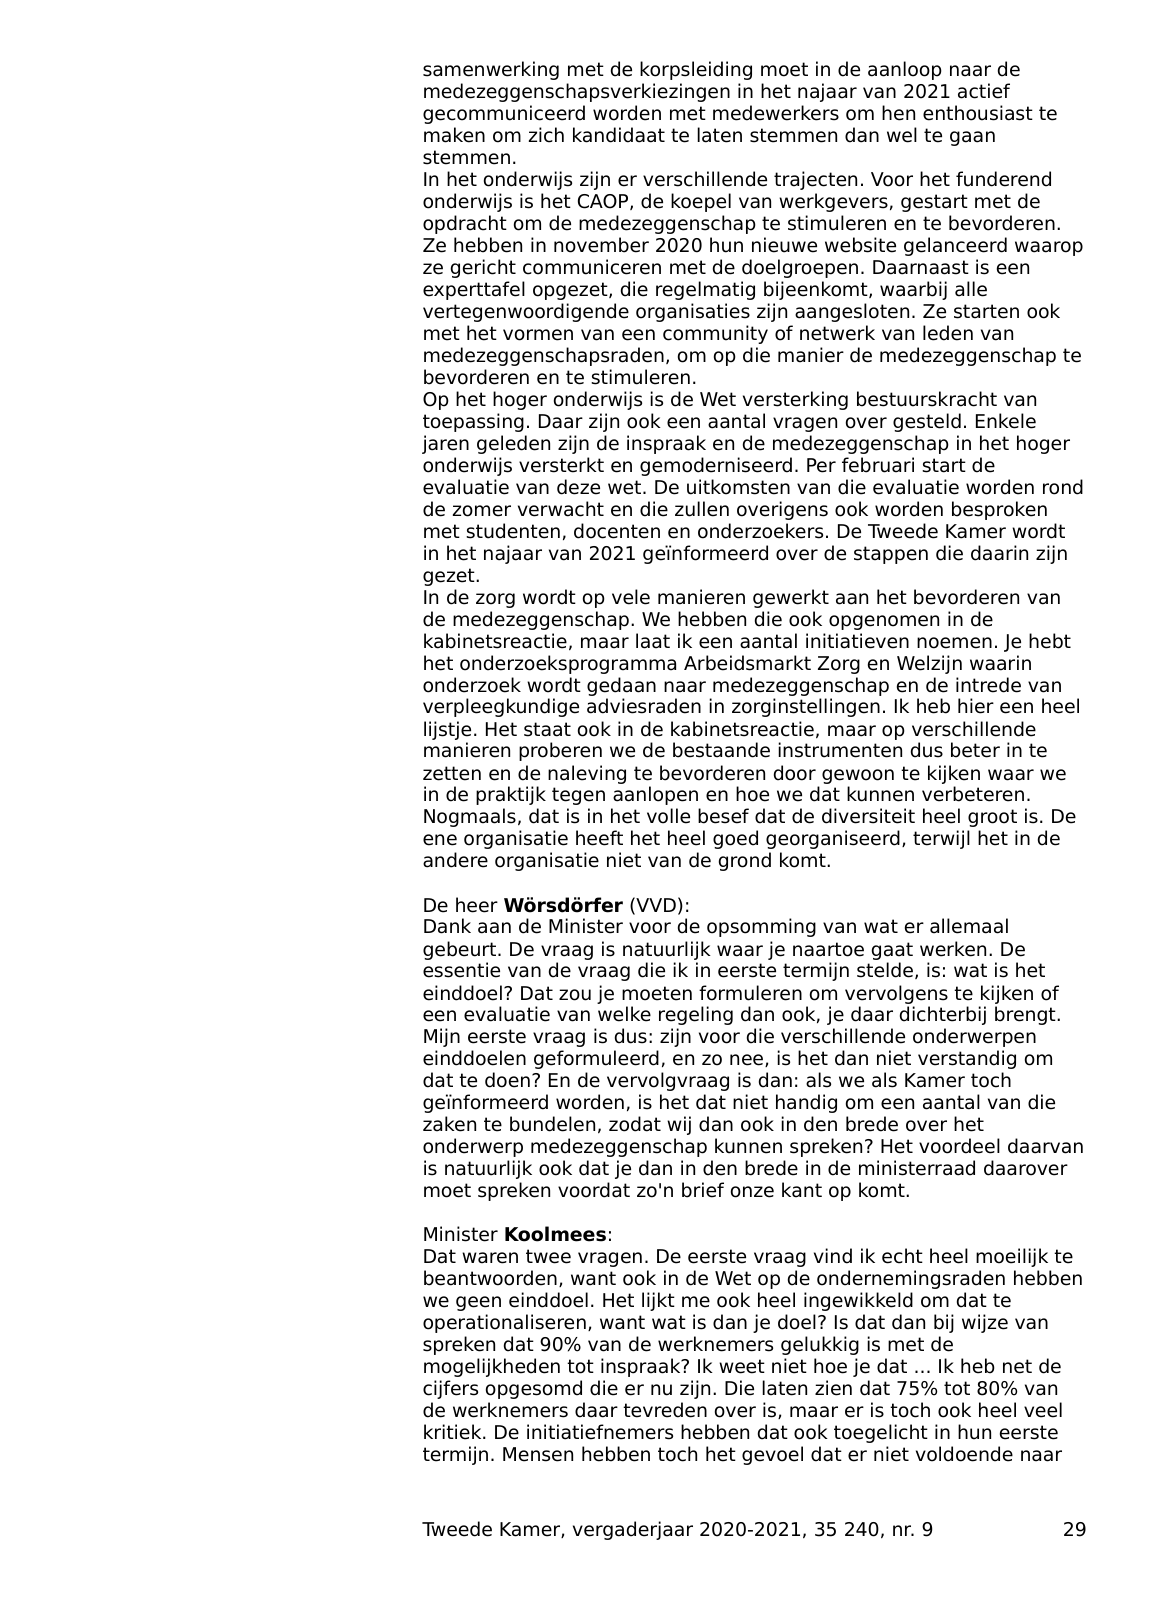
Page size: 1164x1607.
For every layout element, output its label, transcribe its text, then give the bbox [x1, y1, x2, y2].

text Dank aan de Minister voor de opsomming van wat er allemaal gebeurt. De vraag is natuurlijk waar je naartoe gaat werken. De essentie van de vraag die ik in eerste termijn stelde, is: wat is het einddoel? Dat zou je moeten formuleren om vervolgens te kijken of een evaluatie van welke regeling dan ook, je daar dichterbij brengt. Mijn eerste vraag is dus: zijn voor die verschillende onderwerpen einddoelen geformuleerd, en zo nee, is het dan niet verstandig om dat te doen? En de vervolgvraag is dan: als we als Kamer toch geïnformeerd worden, is het dat niet handig om een aantal van die zaken te bundelen, zodat wij dan ook in den brede over het onderwerp medezeggenschap kunnen spreken? Het voordeel daarvan is natuurlijk ook dat je dan in den brede in de ministerraad daarover moet spreken voordat zo'n brief onze kant op komt. [422, 916, 1087, 1202]
text In de zorg wordt op vele manieren gewerkt aan het bevorderen van de medezeggenschap. We hebben die ook opgenomen in de kabinetsreactie, maar laat ik een aantal initiatieven noemen. Je hebt het onderzoeksprogramma Arbeidsmarkt Zorg en Welzijn waarin onderzoek wordt gedaan naar medezeggenschap en de intrede van verpleegkundige adviesraden in zorginstellingen. Ik heb hier een heel lijstje. Het staat ook in de kabinetsreactie, maar op verschillende manieren proberen we de bestaande instrumenten dus beter in te zetten en de naleving te bevorderen door gewoon te kijken waar we in de praktijk tegen aanlopen en hoe we dat kunnen verbeteren. Nogmaals, dat is in het volle besef dat de diversiteit heel groot is. De ene organisatie heeft het heel goed georganiseerd, terwijl het in de andere organisatie niet van de grond komt. [422, 587, 1087, 872]
text Minister Koolmees: [422, 1224, 1087, 1246]
text samenwerking met de korpsleiding moet in de aanloop naar de medezeggenschapsverkiezingen in het najaar van 2021 actief gecommuniceerd worden met medewerkers om hen enthousiast te maken om zich kandidaat te laten stemmen dan wel te gaan stemmen. [422, 59, 1087, 169]
text Op het hoger onderwijs is de Wet versterking bestuurskracht van toepassing. Daar zijn ook een aantal vragen over gesteld. Enkele jaren geleden zijn de inspraak en de medezeggenschap in het hoger onderwijs versterkt en gemoderniseerd. Per februari start de evaluatie van deze wet. De uitkomsten van die evaluatie worden rond de zomer verwacht en die zullen overigens ook worden besproken met studenten, docenten en onderzoekers. De Tweede Kamer wordt in het najaar van 2021 geïnformeerd over de stappen die daarin zijn gezet. [422, 389, 1087, 587]
text Dat waren twee vragen. De eerste vraag vind ik echt heel moeilijk te beantwoorden, want ook in de Wet op de ondernemingsraden hebben we geen einddoel. Het lijkt me ook heel ingewikkeld om dat te operationaliseren, want wat is dan je doel? Is dat dan bij wijze van spreken dat 90% van de werknemers gelukkig is met de mogelijkheden tot inspraak? Ik weet niet hoe je dat ... Ik heb net de cijfers opgesomd die er nu zijn. Die laten zien dat 75% tot 80% van de werknemers daar tevreden over is, maar er is toch ook heel veel kritiek. De initiatiefnemers hebben dat ook toegelicht in hun eerste termijn. Mensen hebben toch het gevoel dat er niet voldoende naar [422, 1246, 1087, 1466]
text De heer Wörsdörfer (VVD): [422, 894, 1087, 916]
text In het onderwijs zijn er verschillende trajecten. Voor het funderend onderwijs is het CAOP, de koepel van werkgevers, gestart met de opdracht om de medezeggenschap te stimuleren en te bevorderen. Ze hebben in november 2020 hun nieuwe website gelanceerd waarop ze gericht communiceren met de doelgroepen. Daarnaast is een experttafel opgezet, die regelmatig bijeenkomt, waarbij alle vertegenwoordigende organisaties zijn aangesloten. Ze starten ook met het vormen van een community of netwerk van leden van medezeggenschapsraden, om op die manier de medezeggenschap te bevorderen en te stimuleren. [422, 169, 1087, 389]
